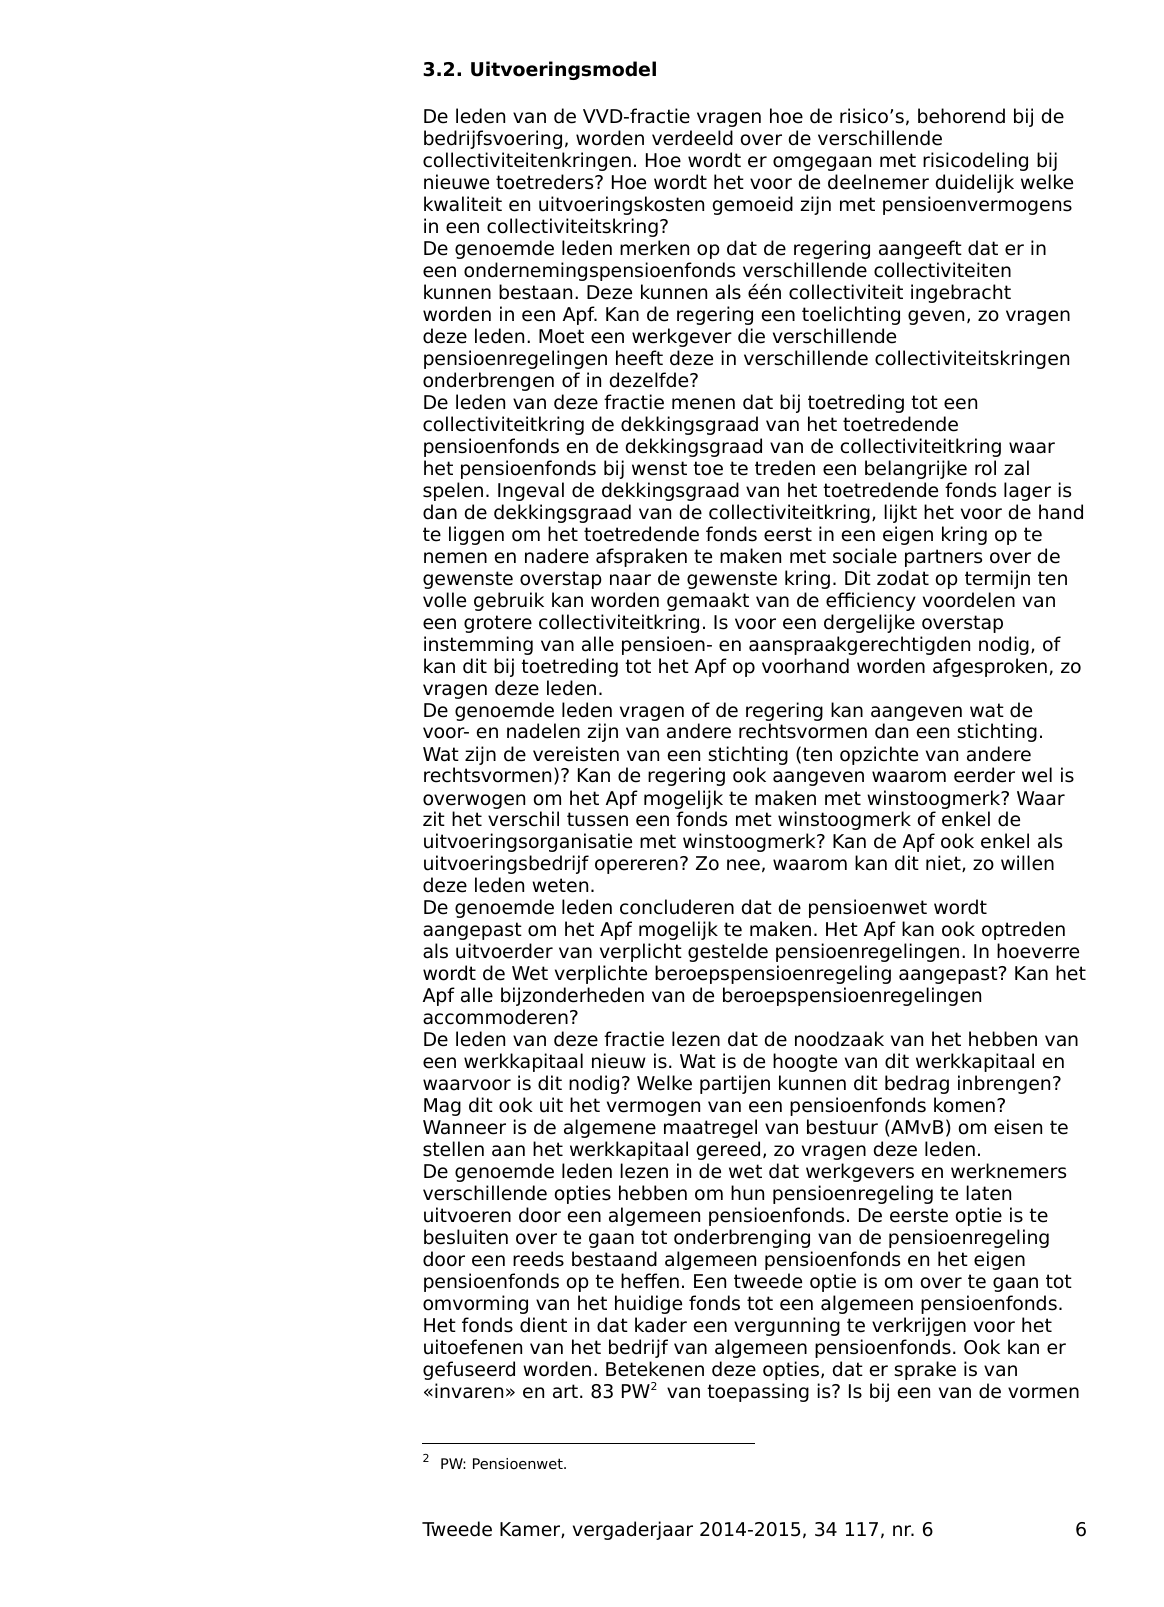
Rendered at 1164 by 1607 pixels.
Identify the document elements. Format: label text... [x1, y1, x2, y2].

text De leden van de VVD-fractie vragen hoe de risico’s, behorend bij de bedrijfsvoering, worden verdeeld over de verschillende collectiviteitenkringen. Hoe wordt er omgegaan met risicodeling bij nieuwe toetreders? Hoe wordt het voor de deelnemer duidelijk welke kwaliteit en uitvoeringskosten gemoeid zijn met pensioenvermogens in een collectiviteitskring? [422, 106, 1087, 238]
text De leden van deze fractie lezen dat de noodzaak van het hebben van een werkkapitaal nieuw is. Wat is de hoogte van dit werkkapitaal en waarvoor is dit nodig? Welke partijen kunnen dit bedrag inbrengen? Mag dit ook uit het vermogen van een pensioenfonds komen? Wanneer is de algemene maatregel van bestuur (AMvB) om eisen te stellen aan het werkkapitaal gereed, zo vragen deze leden. [422, 1029, 1087, 1161]
text De genoemde leden merken op dat de regering aangeeft dat er in een ondernemingspensioenfonds verschillende collectiviteiten kunnen bestaan. Deze kunnen als één collectiviteit ingebracht worden in een Apf. Kan de regering een toelichting geven, zo vragen deze leden. Moet een werkgever die verschillende pensioenregelingen heeft deze in verschillende collectiviteitskringen onderbrengen of in dezelfde? [422, 238, 1087, 392]
text PW: Pensioenwet. [422, 1452, 1087, 1474]
text De leden van deze fractie menen dat bij toetreding tot een collectiviteitkring de dekkingsgraad van het toetredende pensioenfonds en de dekkingsgraad van de collectiviteitkring waar het pensioenfonds bij wenst toe te treden een belangrijke rol zal spelen. Ingeval de dekkingsgraad van het toetredende fonds lager is dan de dekkingsgraad van de collectiviteitkring, lijkt het voor de hand te liggen om het toetredende fonds eerst in een eigen kring op te nemen en nadere afspraken te maken met sociale partners over de gewenste overstap naar de gewenste kring. Dit zodat op termijn ten volle gebruik kan worden gemaakt van de efficiency voordelen van een grotere collectiviteitkring. Is voor een dergelijke overstap instemming van alle pensioen- en aanspraakgerechtigden nodig, of kan dit bij toetreding tot het Apf op voorhand worden afgesproken, zo vragen deze leden. [422, 392, 1087, 699]
text De genoemde leden lezen in de wet dat werkgevers en werknemers verschillende opties hebben om hun pensioenregeling te laten uitvoeren door een algemeen pensioenfonds. De eerste optie is te besluiten over te gaan tot onderbrenging van de pensioenregeling door een reeds bestaand algemeen pensioenfonds en het eigen pensioenfonds op te heffen. Een tweede optie is om over te gaan tot omvorming van het huidige fonds tot een algemeen pensioenfonds. Het fonds dient in dat kader een vergunning te verkrijgen voor het uitoefenen van het bedrijf van algemeen pensioenfonds. Ook kan er gefuseerd worden. Betekenen deze opties, dat er sprake is van «invaren» en art. 83 PW van toepassing is? Is bij een van de vormen [422, 1161, 1087, 1403]
subtitle 3.2. Uitvoeringsmodel [422, 59, 1087, 81]
text De genoemde leden vragen of de regering kan aangeven wat de voor- en nadelen zijn van andere rechtsvormen dan een stichting. Wat zijn de vereisten van een stichting (ten opzichte van andere rechtsvormen)? Kan de regering ook aangeven waarom eerder wel is overwogen om het Apf mogelijk te maken met winstoogmerk? Waar zit het verschil tussen een fonds met winstoogmerk of enkel de uitvoeringsorganisatie met winstoogmerk? Kan de Apf ook enkel als uitvoeringsbedrijf opereren? Zo nee, waarom kan dit niet, zo willen deze leden weten. [422, 699, 1087, 897]
text De genoemde leden concluderen dat de pensioenwet wordt aangepast om het Apf mogelijk te maken. Het Apf kan ook optreden als uitvoerder van verplicht gestelde pensioenregelingen. In hoeverre wordt de Wet verplichte beroepspensioenregeling aangepast? Kan het Apf alle bijzonderheden van de beroepspensioenregelingen accommoderen? [422, 897, 1087, 1029]
